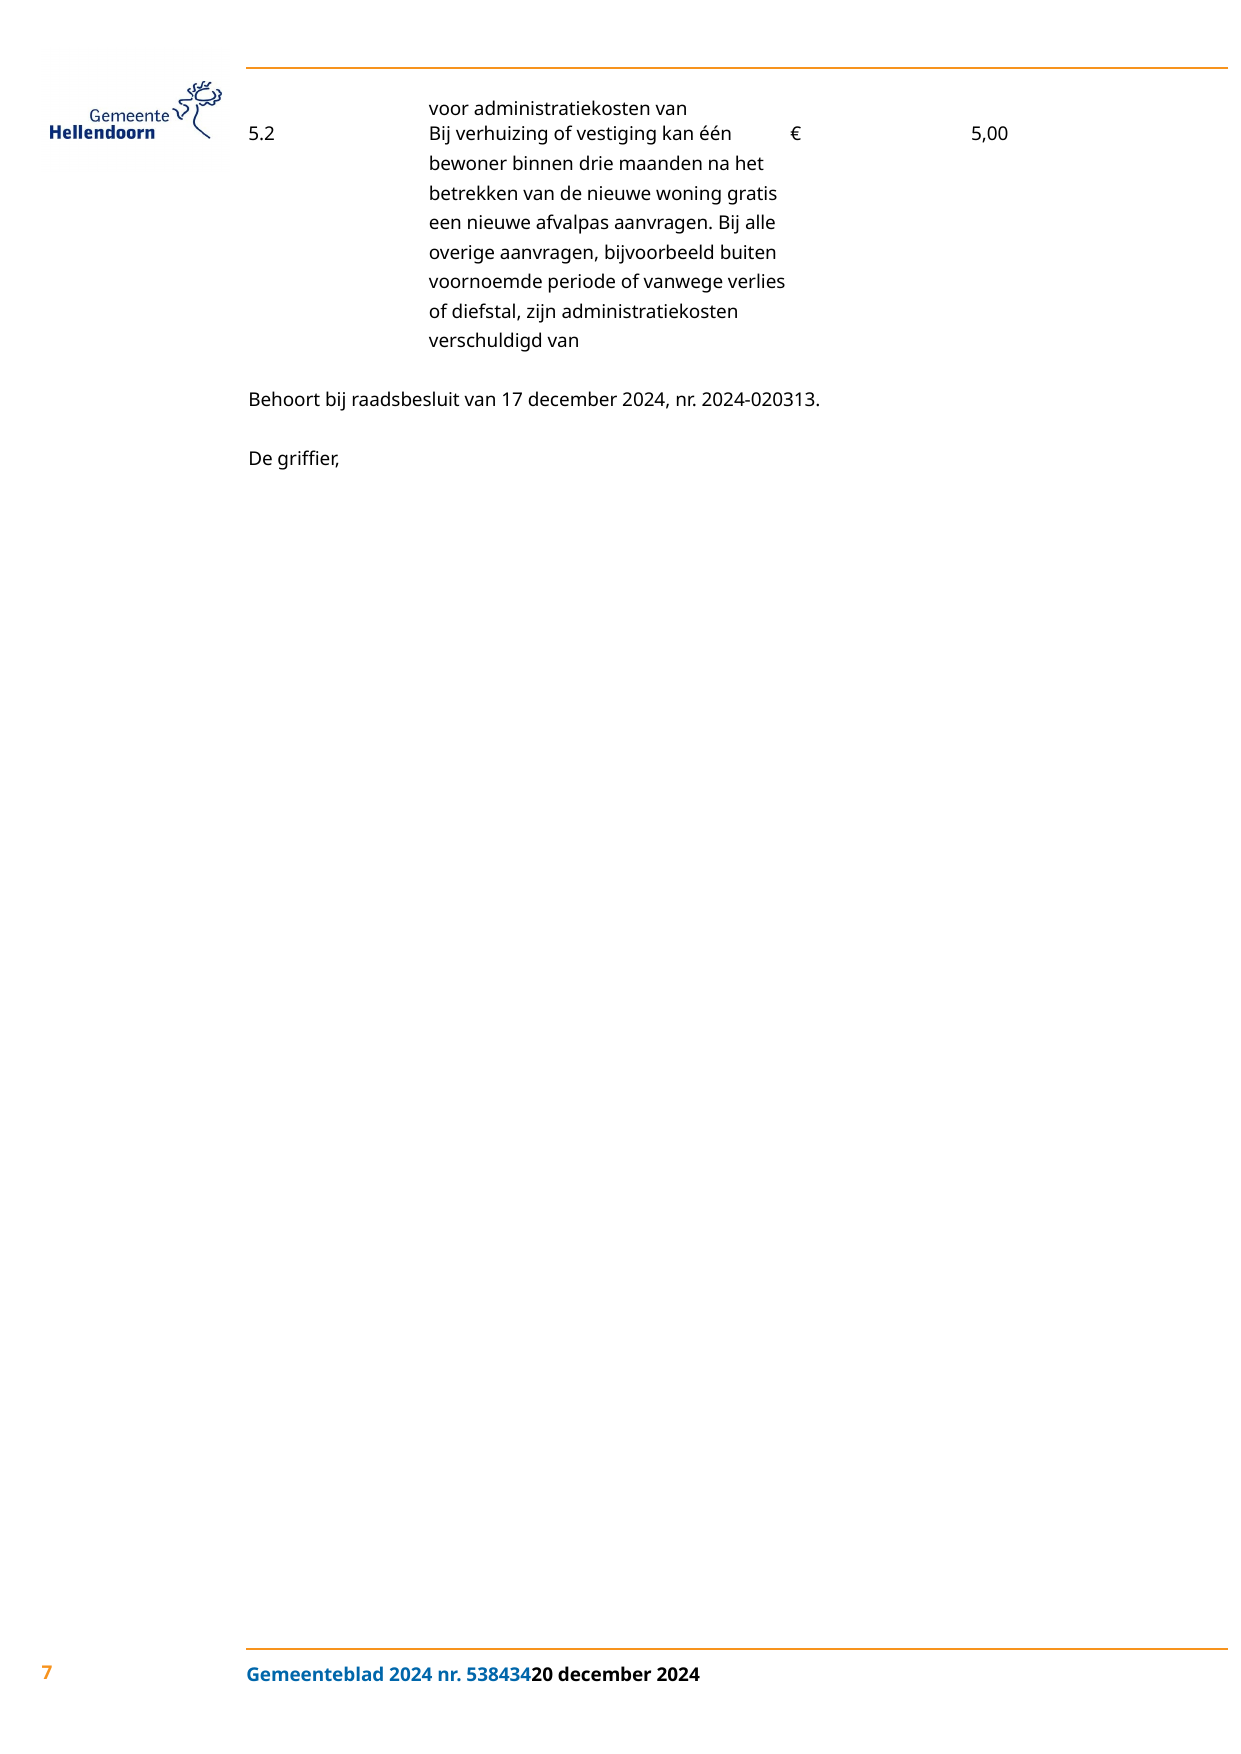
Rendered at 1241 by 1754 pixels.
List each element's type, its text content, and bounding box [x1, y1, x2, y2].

table_cell [248, 95, 429, 121]
picture [41, 47, 231, 172]
table_cell [971, 95, 1152, 121]
table_cell [790, 95, 971, 121]
table_cell 5.2 [248, 121, 429, 353]
table_cell 5,00 [971, 121, 1152, 353]
table_cell voor administratiekosten van [429, 95, 790, 121]
text De griffier, [248, 445, 1152, 471]
table_cell € [790, 121, 971, 353]
table_cell Bij verhuizing of vestiging kan één bewoner binnen drie maanden na het betrekken van de nieuwe woning gratis een nieuwe afvalpas aanvragen. Bij alle overige aanvragen, bijvoorbeeld buiten voornoemde periode of vanwege verlies of diefstal, zijn administratiekosten verschuldigd van [429, 121, 790, 353]
text Behoort bij raadsbesluit van 17 december 2024, nr. 2024-020313. [248, 386, 1152, 412]
